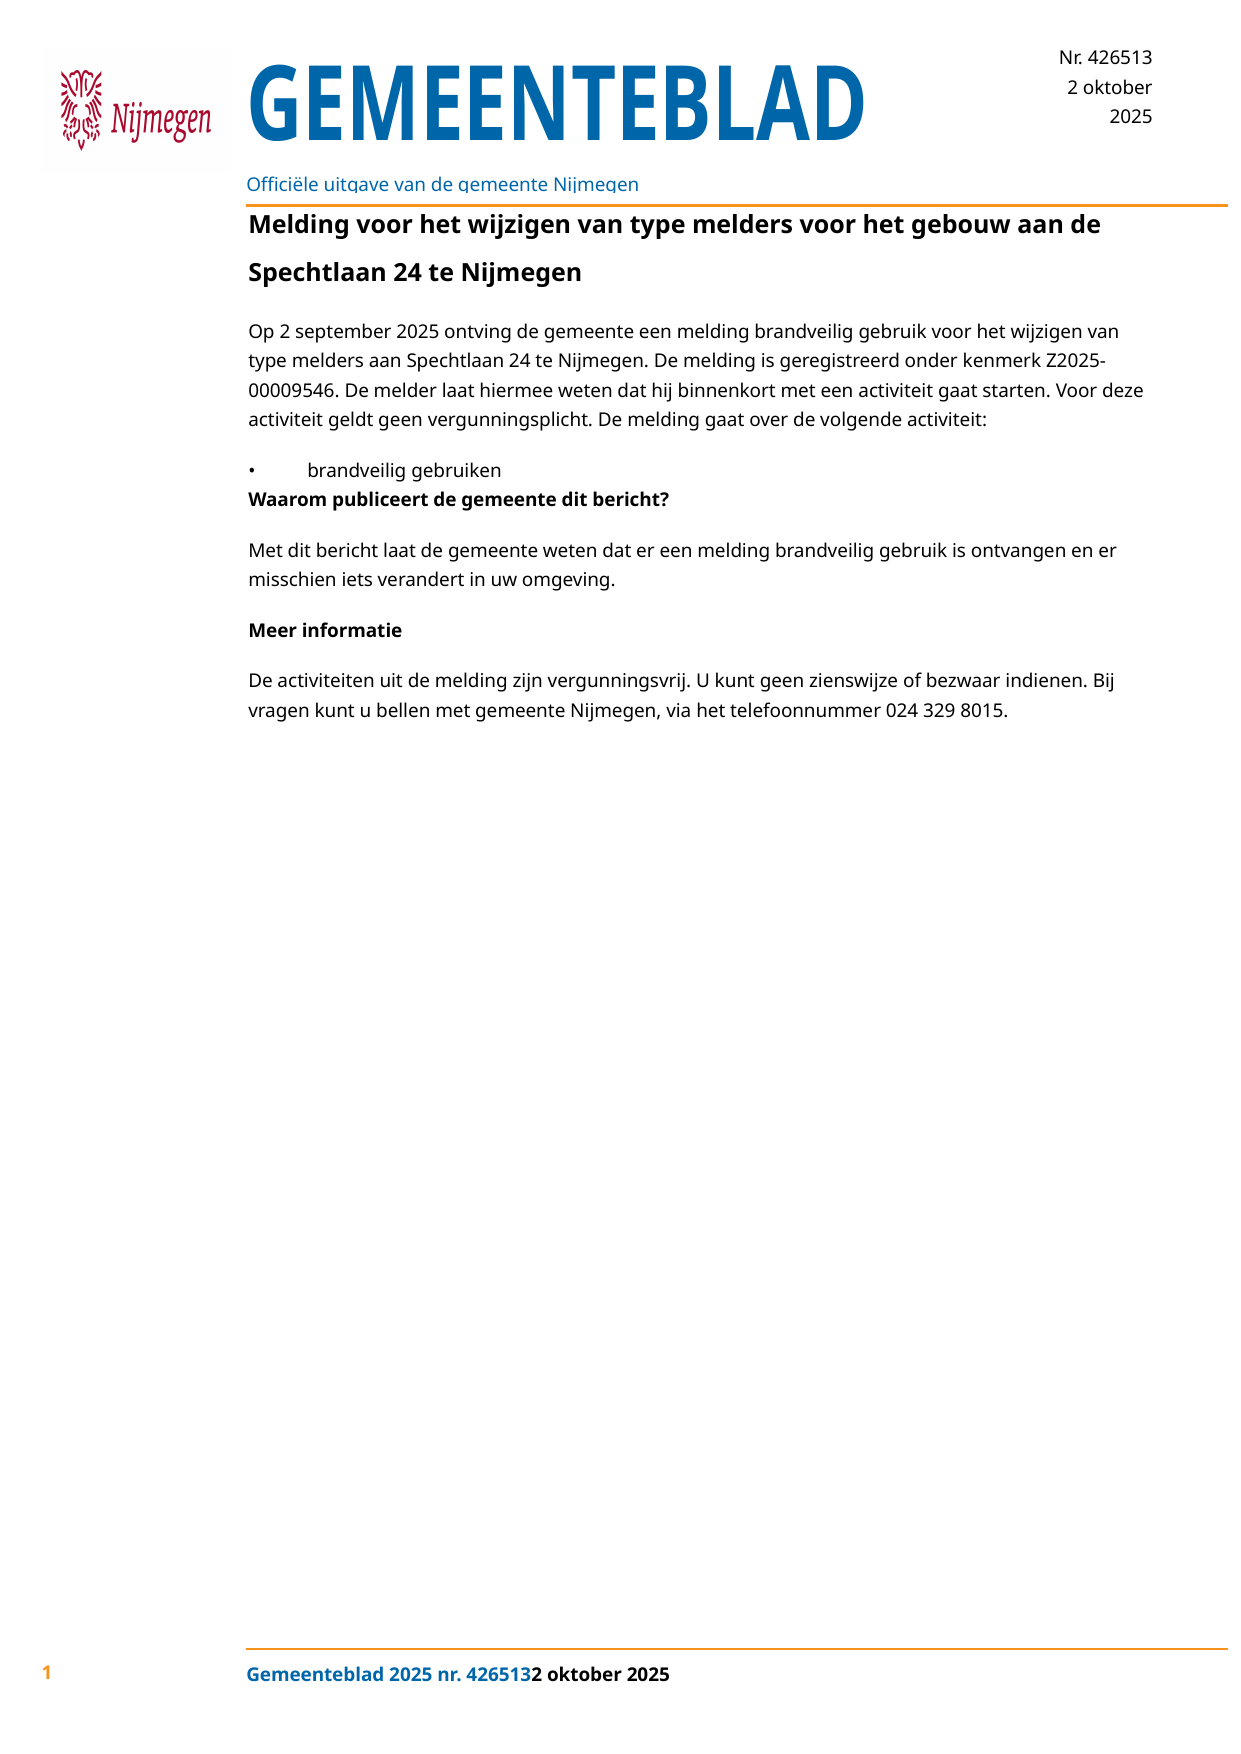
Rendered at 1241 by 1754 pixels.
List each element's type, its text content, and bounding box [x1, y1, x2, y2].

text Met dit bericht laat de gemeente weten dat er een melding brandveilig gebruik is ontvangen en er misschien iets verandert in uw omgeving. [248, 537, 1152, 592]
picture [41, 47, 231, 172]
text Melding voor het wijzigen van type melders voor het gebouw aan de Spechtlaan 24 te Nijmegen [248, 207, 1152, 288]
text Meer informatie [248, 617, 1152, 643]
text De activiteiten uit de melding zijn vergunningsvrij. U kunt geen zienswijze of bezwaar indienen. Bij vragen kunt u bellen met gemeente Nijmegen, via het telefoonnummer 024 329 8015. [248, 667, 1152, 723]
text Waarom publiceert de gemeente dit bericht? [248, 487, 1152, 512]
text Op 2 september 2025 ontving de gemeente een melding brandveilig gebruik voor het wijzigen van type melders aan Spechtlaan 24 te Nijmegen. De melding is geregistreerd onder kenmerk Z2025-00009546. De melder laat hiermee weten dat hij binnenkort met een activiteit gaat starten. Voor deze activiteit geldt geen vergunningsplicht. De melding gaat over de volgende activiteit: [248, 318, 1152, 432]
list brandveilig gebruiken [248, 457, 1152, 483]
